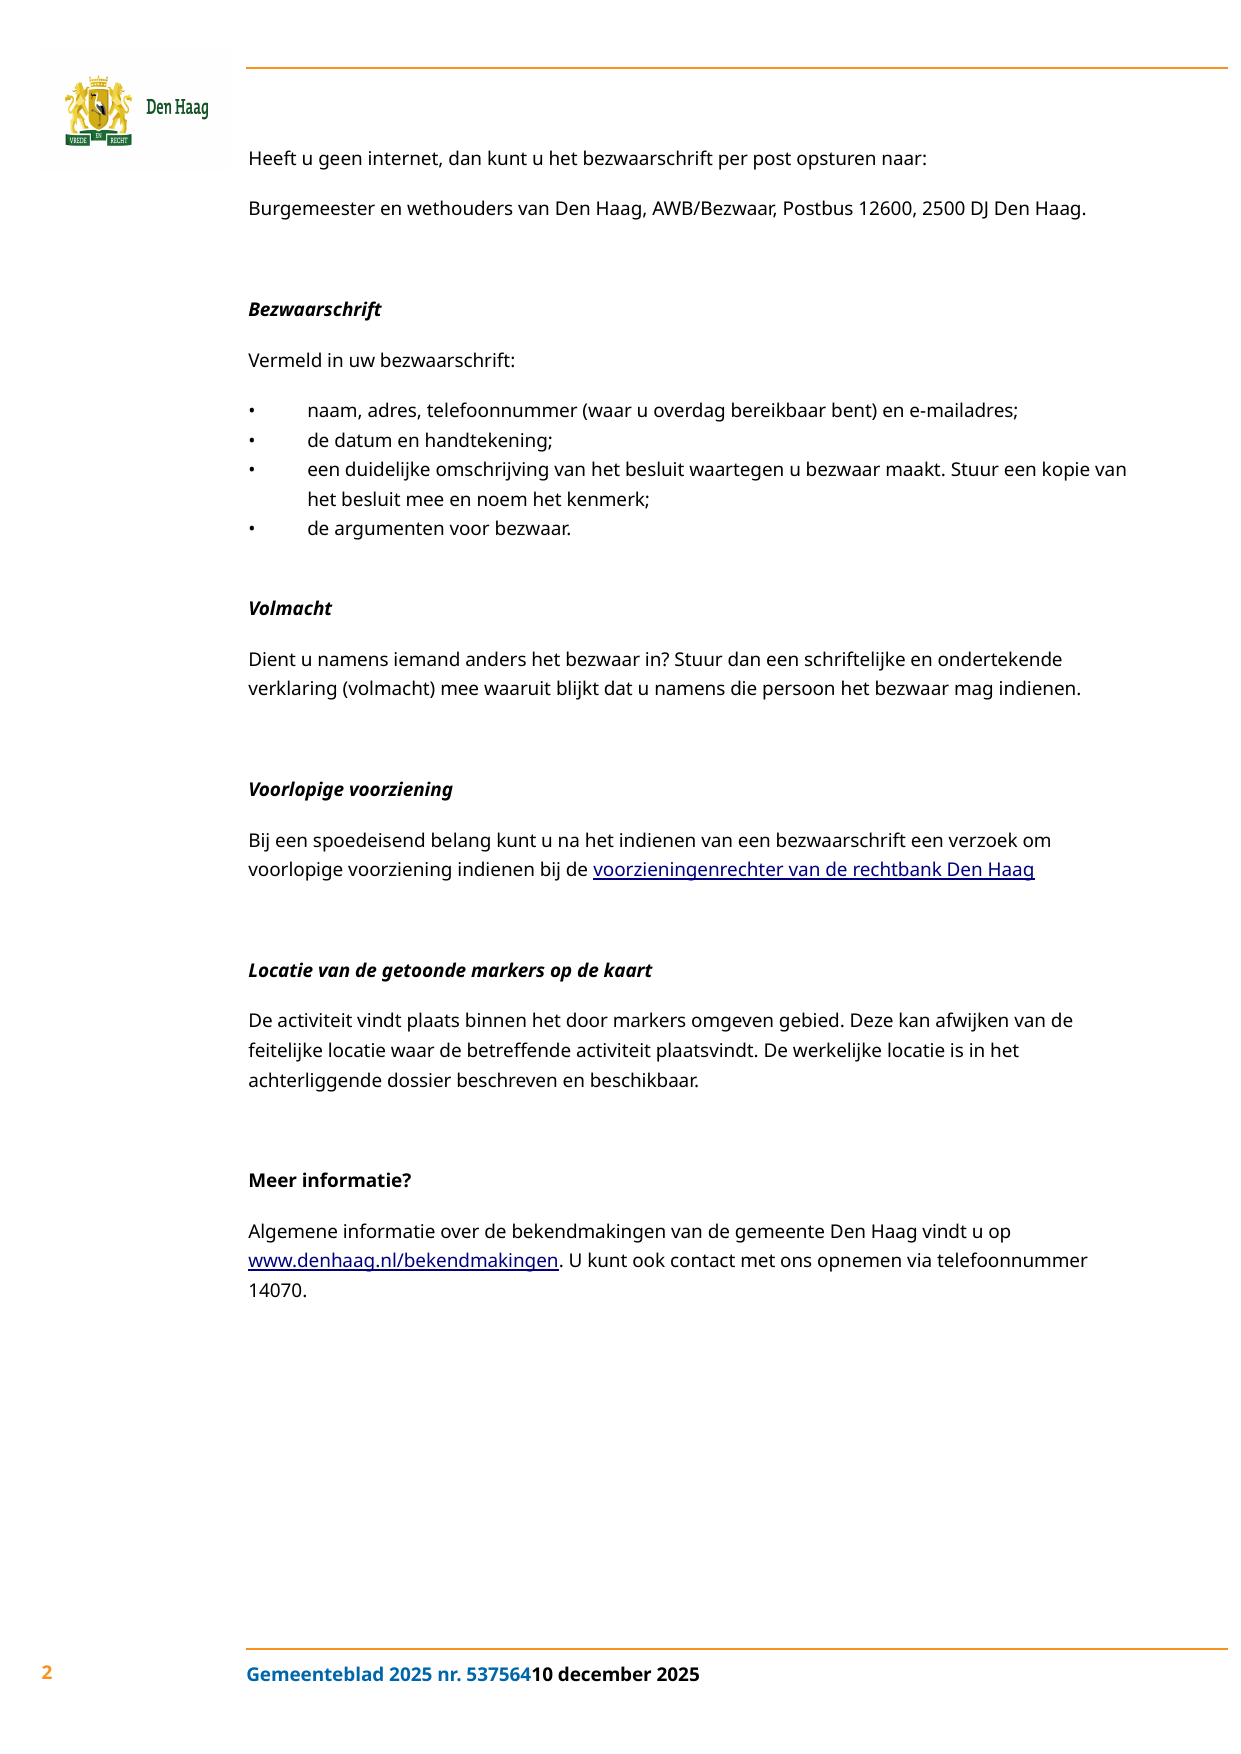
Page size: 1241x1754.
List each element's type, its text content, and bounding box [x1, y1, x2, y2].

text Vermeld in uw bezwaarschrift: [248, 347, 1152, 373]
list een duidelijke omschrijving van het besluit waartegen u bezwaar maakt. Stuur een kopie van het besluit mee en noem het kenmerk; [248, 456, 1152, 512]
text Heeft u geen internet, dan kunt u het bezwaarschrift per post opsturen naar: [248, 145, 1152, 171]
picture [41, 47, 231, 172]
text Dient u namens iemand anders het bezwaar in? Stuur dan een schriftelijke en ondertekende verklaring (volmacht) mee waaruit blijkt dat u namens die persoon het bezwaar mag indienen. [248, 646, 1152, 701]
text Voorlopige voorziening [248, 776, 1152, 802]
list de datum en handtekening; [248, 427, 1152, 453]
text De activiteit vindt plaats binnen het door markers omgeven gebied. Deze kan afwijken van de feitelijke locatie waar de betreffende activiteit plaatsvindt. De werkelijke locatie is in het achterliggende dossier beschreven en beschikbaar. [248, 1008, 1152, 1093]
text Bij een spoedeisend belang kunt u na het indienen van een bezwaarschrift een verzoek om voorlopige voorziening indienen bij de voorzieningenrechter van de rechtbank Den Haag [248, 827, 1152, 882]
list naam, adres, telefoonnummer (waar u overdag bereikbaar bent) en e-mailadres; [248, 397, 1152, 423]
text Locatie van de getoonde markers op de kaart [248, 957, 1152, 983]
text Bezwaarschrift [248, 296, 1152, 322]
text Volmacht [248, 596, 1152, 621]
text Algemene informatie over de bekendmakingen van de gemeente Den Haag vindt u op www.denhaag.nl/bekendmakingen. U kunt ook contact met ons opnemen via telefoonnummer 14070. [248, 1218, 1152, 1303]
list de argumenten voor bezwaar. [248, 516, 1152, 541]
text Burgemeester en wethouders van Den Haag, AWB/Bezwaar, Postbus 12600, 2500 DJ Den Haag. [248, 196, 1152, 221]
text Meer informatie? [248, 1168, 1152, 1193]
